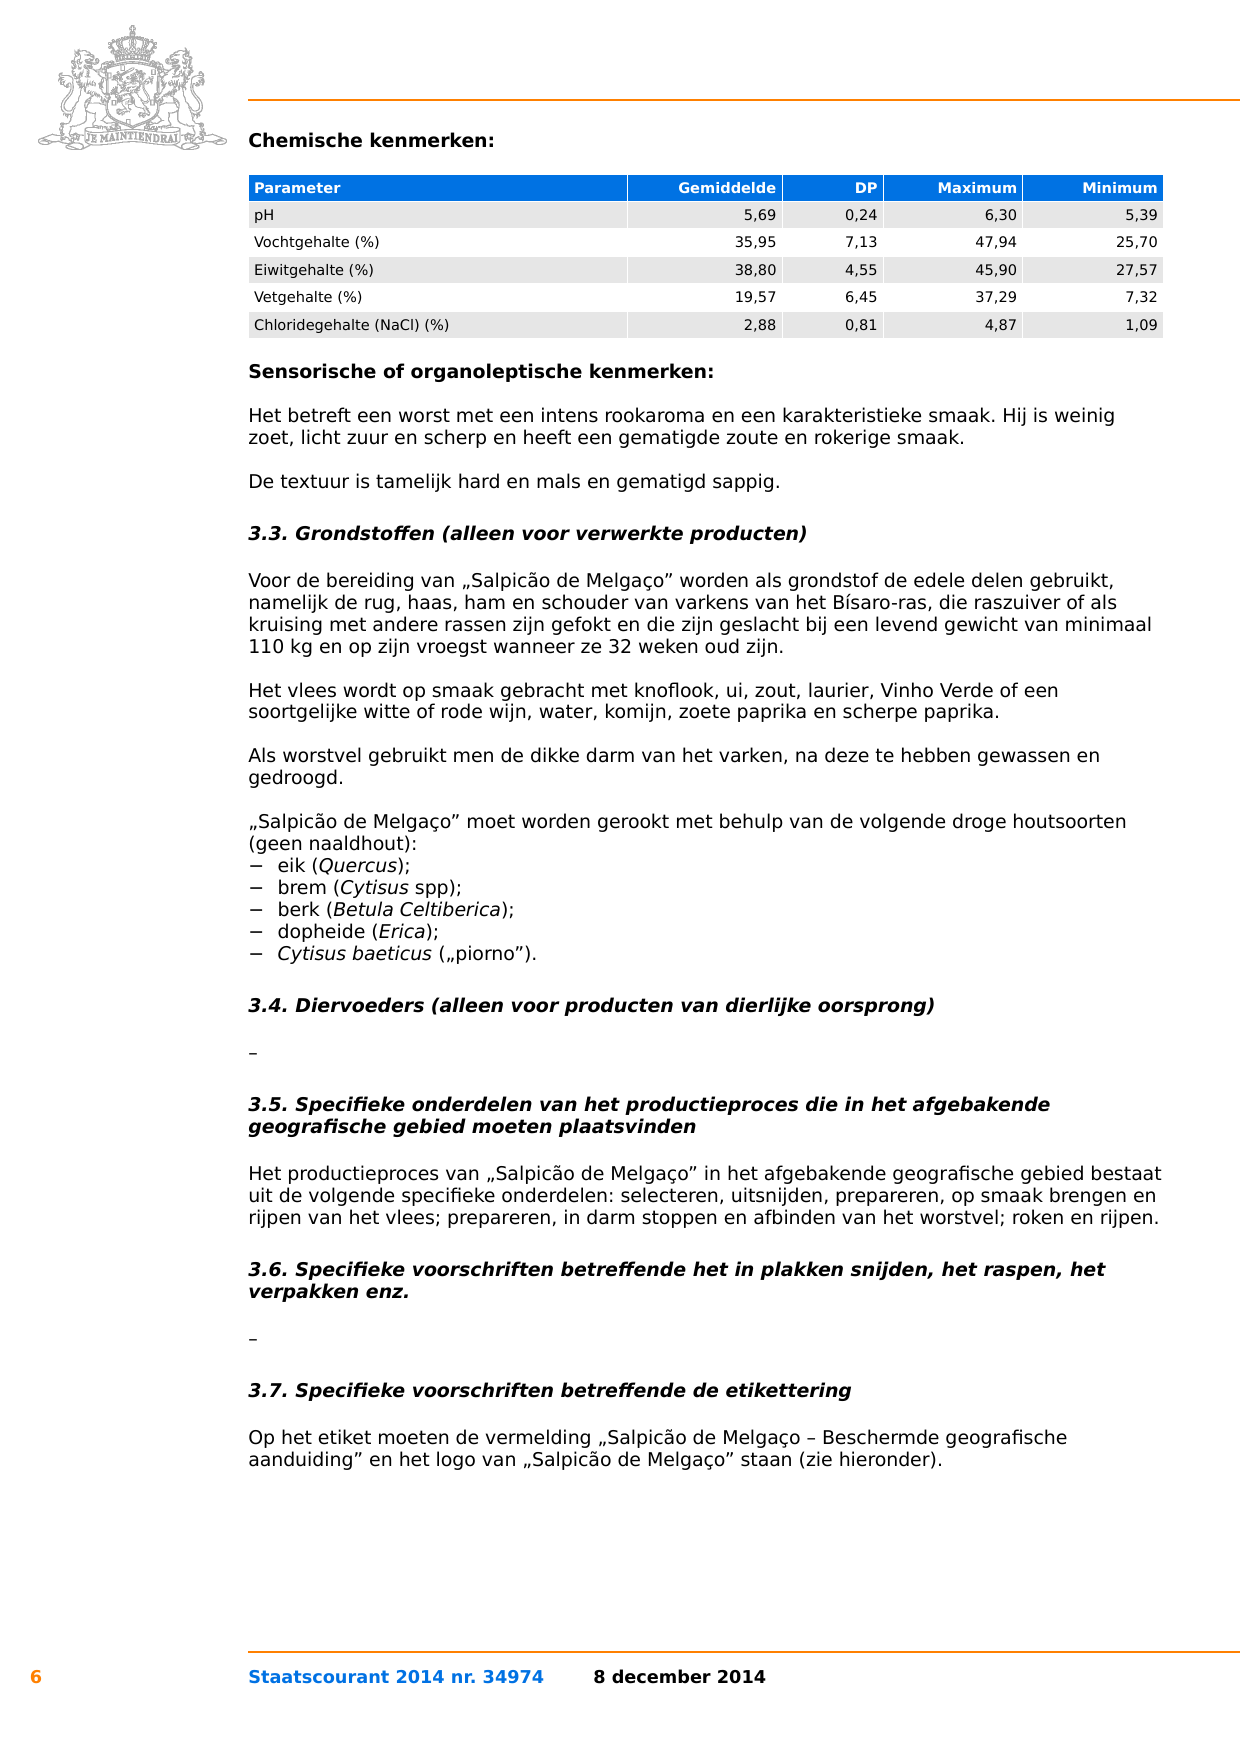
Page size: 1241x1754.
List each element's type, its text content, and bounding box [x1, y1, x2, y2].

table_cell Vochtgehalte (%) [249, 230, 627, 256]
text − Cytisus baeticus („piorno”). [248, 943, 1163, 965]
subtitle 3.6. Specifieke voorschriften betreffende het in plakken snijden, het raspen, het verpakken enz. [248, 1259, 1163, 1303]
table_header Parameter [249, 175, 627, 201]
text − eik (Quercus); [248, 855, 1163, 877]
table_cell 37,29 [884, 284, 1022, 311]
table_header DP [783, 175, 883, 201]
table_cell 1,09 [1023, 312, 1163, 338]
table_cell 27,57 [1023, 257, 1163, 283]
table_cell 7,13 [783, 230, 883, 256]
table_cell 19,57 [628, 284, 782, 311]
table_header Maximum [884, 175, 1022, 201]
text Op het etiket moeten de vermelding „Salpicão de Melgaço – Beschermde geografische aanduiding” en het logo van „Salpicão de Melgaço” staan (zie hieronder). [248, 1427, 1163, 1471]
picture [38, 25, 227, 150]
text Voor de bereiding van „Salpicão de Melgaço” worden als grondstof de edele delen gebruikt, namelijk de rug, haas, ham en schouder van varkens van het Bísaro-ras, die raszuiver of als kruising met andere rassen zijn gefokt en die zijn geslacht bij een levend gewicht van minimaal 110 kg en op zijn vroegst wanneer ze 32 weken oud zijn. [248, 570, 1163, 658]
text Sensorische of organoleptische kenmerken: [248, 361, 1163, 383]
text − brem (Cytisus spp); [248, 877, 1163, 899]
text „Salpicão de Melgaço” moet worden gerookt met behulp van de volgende droge houtsoorten (geen naaldhout): [248, 811, 1163, 855]
text Het vlees wordt op smaak gebracht met knoflook, ui, zout, laurier, Vinho Verde of een soortgelijke witte of rode wijn, water, komijn, zoete paprika en scherpe paprika. [248, 679, 1163, 723]
table_cell 6,45 [783, 284, 883, 311]
table_header Gemiddelde [628, 175, 782, 201]
text − berk (Betula Celtiberica); [248, 899, 1163, 921]
text – [248, 1042, 1163, 1064]
table_cell pH [249, 202, 627, 228]
subtitle 3.7. Specifieke voorschriften betreffende de etikettering [248, 1380, 1163, 1402]
table_cell 5,39 [1023, 202, 1163, 228]
text Het productieproces van „Salpicão de Melgaço” in het afgebakende geografische gebied bestaat uit de volgende specifieke onderdelen: selecteren, uitsnijden, prepareren, op smaak brengen en rijpen van het vlees; prepareren, in darm stoppen en afbinden van het worstvel; roken en rijpen. [248, 1163, 1163, 1229]
table_cell 2,88 [628, 312, 782, 338]
subtitle 3.5. Specifieke onderdelen van het productieproces die in het afgebakende geografische gebied moeten plaatsvinden [248, 1094, 1163, 1138]
table_cell 38,80 [628, 257, 782, 283]
table_cell 47,94 [884, 230, 1022, 256]
text De textuur is tamelijk hard en mals en gematigd sappig. [248, 471, 1163, 493]
table_cell 0,24 [783, 202, 883, 228]
table_cell 45,90 [884, 257, 1022, 283]
table_header Minimum [1023, 175, 1163, 201]
text – [248, 1328, 1163, 1350]
table_cell Chloridegehalte (NaCl) (%) [249, 312, 627, 338]
table_cell 4,55 [783, 257, 883, 283]
table_cell 0,81 [783, 312, 883, 338]
table_cell 25,70 [1023, 230, 1163, 256]
table_cell Vetgehalte (%) [249, 284, 627, 311]
table_cell 5,69 [628, 202, 782, 228]
table_cell 4,87 [884, 312, 1022, 338]
subtitle 3.3. Grondstoffen (alleen voor verwerkte producten) [248, 523, 1163, 545]
table_cell Eiwitgehalte (%) [249, 257, 627, 283]
text Het betreft een worst met een intens rookaroma en een karakteristieke smaak. Hij is weinig zoet, licht zuur en scherp en heeft een gematigde zoute en rokerige smaak. [248, 405, 1163, 449]
table_cell 35,95 [628, 230, 782, 256]
table_cell 6,30 [884, 202, 1022, 228]
text − dopheide (Erica); [248, 921, 1163, 943]
table_cell 7,32 [1023, 284, 1163, 311]
text Chemische kenmerken: [248, 130, 1163, 152]
subtitle 3.4. Diervoeders (alleen voor producten van dierlijke oorsprong) [248, 995, 1163, 1017]
text Als worstvel gebruikt men de dikke darm van het varken, na deze te hebben gewassen en gedroogd. [248, 745, 1163, 789]
